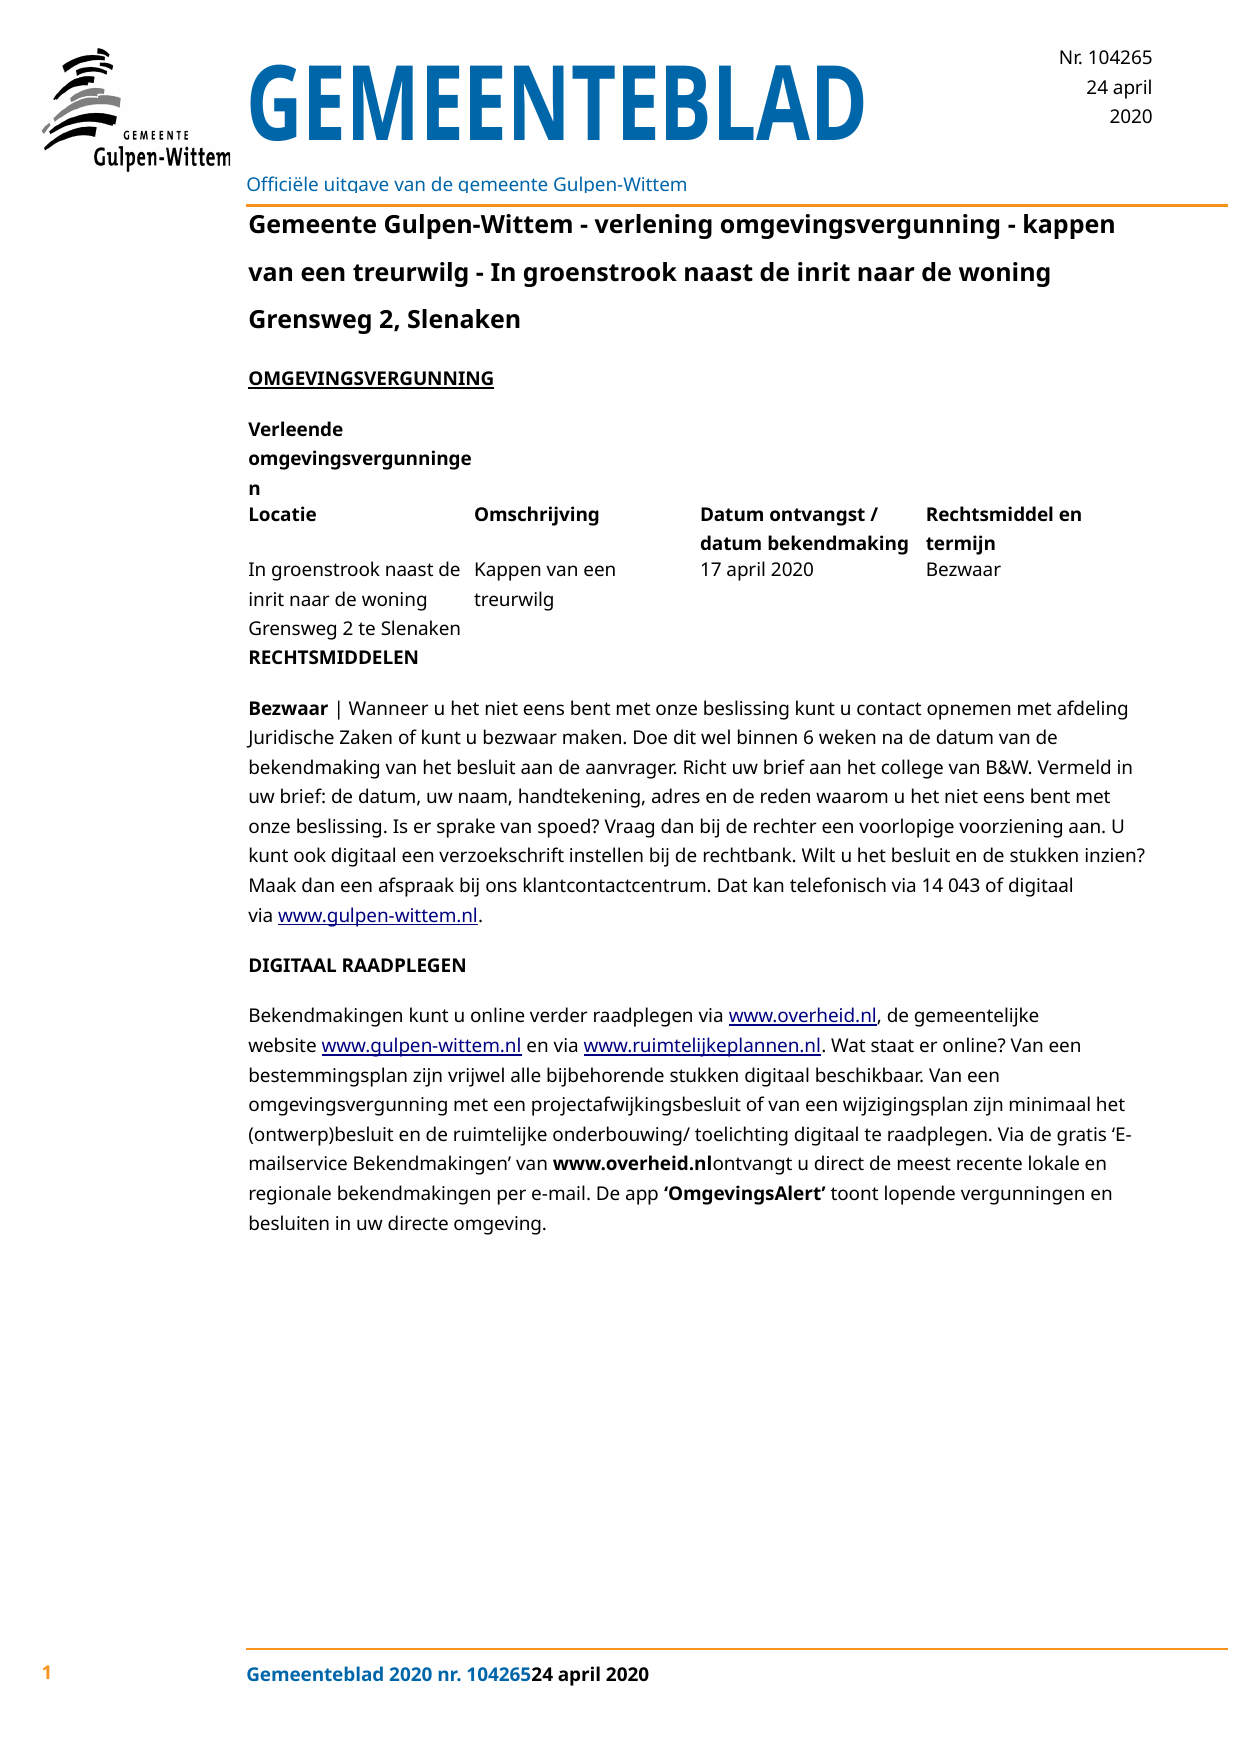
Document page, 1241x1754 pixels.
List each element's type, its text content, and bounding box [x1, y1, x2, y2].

text Gemeente Gulpen-Wittem - verlening omgevingsvergunning - kappen van een treurwilg - In groenstrook naast de inrit naar de woning Grensweg 2, Slenaken [248, 207, 1152, 336]
table_cell Kappen van een treurwilg [474, 556, 700, 641]
table_header Verleende omgevingsvergunningen [248, 416, 474, 501]
text Bekendmakingen kunt u online verder raadplegen via www.overheid.nl, de gemeentelijke website www.gulpen-wittem.nl en via www.ruimtelijkeplannen.nl. Wat staat er online? Van een bestemmingsplan zijn vrijwel alle bijbehorende stukken digitaal beschikbaar. Van een omgevingsvergunning met een projectafwijkingsbesluit of van een wijzigingsplan zijn minimaal het (ontwerp)besluit en de ruimtelijke onderbouwing/ toelichting digitaal te raadplegen. Via de gratis ‘E-mailservice Bekendmakingen’ van www.overheid.nlontvangt u direct de meest recente lokale en regionale bekendmakingen per e-mail. De app ‘OmgevingsAlert’ toont lopende vergunningen en besluiten in uw directe omgeving. [248, 1003, 1152, 1236]
table_cell Datum ontvangst / datum bekendmaking [700, 501, 926, 556]
text OMGEVINGSVERGUNNING [248, 366, 1152, 391]
table_header [926, 416, 1152, 501]
text DIGITAAL RAADPLEGEN [248, 952, 1152, 978]
table_cell In groenstrook naast de inrit naar de woning Grensweg 2 te Slenaken [248, 556, 474, 641]
table_cell Omschrijving [474, 501, 700, 556]
text Bezwaar | Wanneer u het niet eens bent met onze beslissing kunt u contact opnemen met afdeling Juridische Zaken of kunt u bezwaar maken. Doe dit wel binnen 6 weken na de datum van de bekendmaking van het besluit aan de aanvrager. Richt uw brief aan het college van B&W. Vermeld in uw brief: de datum, uw naam, handtekening, adres en de reden waarom u het niet eens bent met onze beslissing. Is er sprake van spoed? Vraag dan bij de rechter een voorlopige voorziening aan. U kunt ook digitaal een verzoekschrift instellen bij de rechtbank. Wilt u het besluit en de stukken inzien? Maak dan een afspraak bij ons klantcontactcentrum. Dat kan telefonisch via 14 043 of digitaal via www.gulpen-wittem.nl. [248, 695, 1152, 928]
table_cell Rechtsmiddel en termijn [926, 501, 1152, 556]
table_header [700, 416, 926, 501]
table_cell 17 april 2020 [700, 556, 926, 641]
text RECHTSMIDDELEN [248, 644, 1152, 670]
table_header [474, 416, 700, 501]
picture [41, 47, 231, 172]
table_cell Bezwaar [926, 556, 1152, 641]
table_cell Locatie [248, 501, 474, 556]
